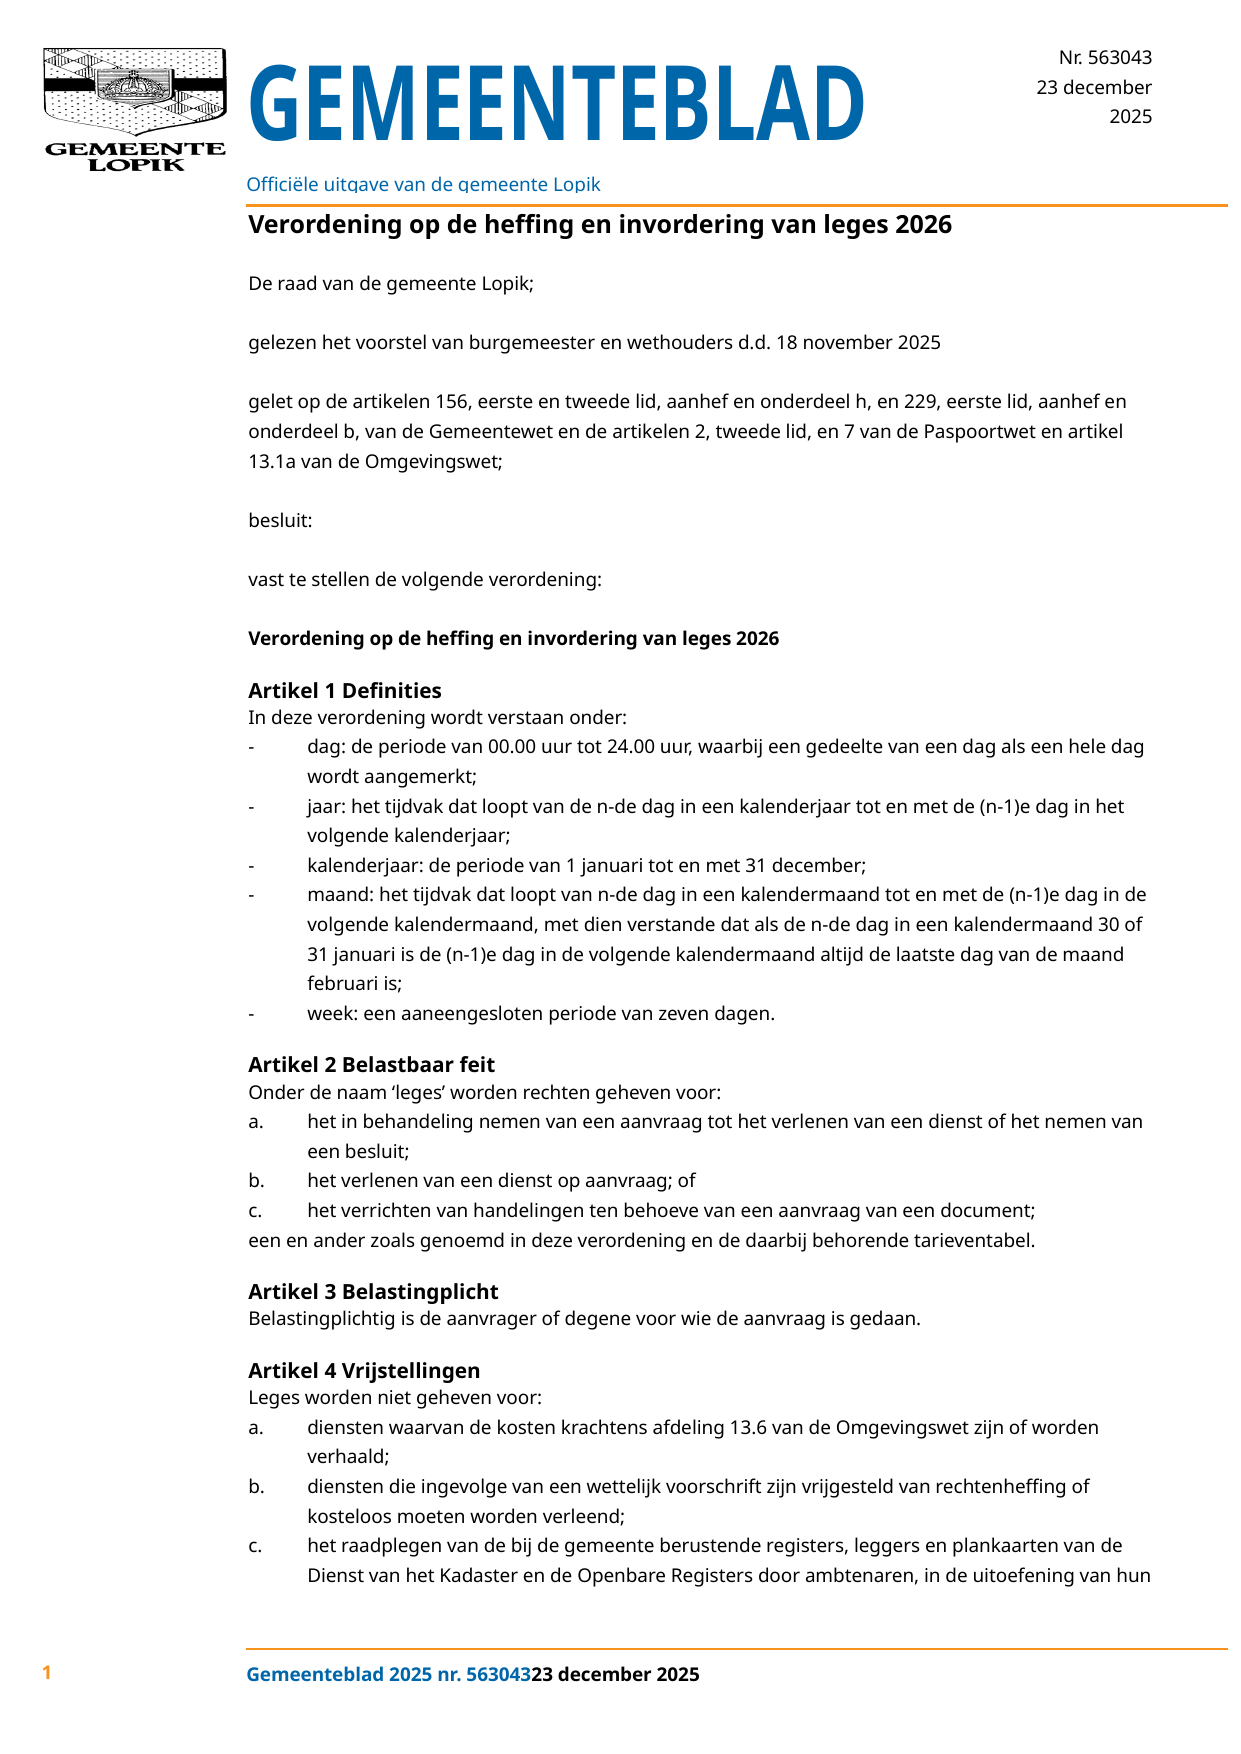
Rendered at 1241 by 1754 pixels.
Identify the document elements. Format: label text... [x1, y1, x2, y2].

text Onder de naam ‘leges’ worden rechten geheven voor: [248, 1079, 1152, 1104]
list het raadplegen van de bij de gemeente berustende registers, leggers en plankaarten van de Dienst van het Kadaster en de Openbare Registers door ambtenaren, in de uitoefening van hun [248, 1532, 1152, 1588]
list kalenderjaar: de periode van 1 januari tot en met 31 december; [248, 852, 1152, 878]
list het in behandeling nemen van een aanvraag tot het verlenen van een dienst of het nemen van een besluit; [248, 1108, 1152, 1164]
text Artikel 2 Belastbaar feit [248, 1050, 1152, 1079]
list week: een aaneengesloten periode van zeven dagen. [248, 1000, 1152, 1026]
text Artikel 1 Definities [248, 676, 1152, 704]
text De raad van de gemeente Lopik; [248, 270, 1152, 296]
text besluit: [248, 507, 1152, 533]
list maand: het tijdvak dat loopt van n-de dag in een kalendermaand tot en met de (n-1)e dag in de volgende kalendermaand, met dien verstande dat als de n-de dag in een kalendermaand 30 of 31 januari is de (n-1)e dag in de volgende kalendermaand altijd de laatste dag van de maand februari is; [248, 882, 1152, 996]
text Artikel 3 Belastingplicht [248, 1277, 1152, 1306]
text Verordening op de heffing en invordering van leges 2026 [248, 625, 1152, 651]
text In deze verordening wordt verstaan onder: [248, 704, 1152, 730]
text Belastingplichtig is de aanvrager of degene voor wie de aanvraag is gedaan. [248, 1306, 1152, 1331]
list jaar: het tijdvak dat loopt van de n-de dag in een kalenderjaar tot en met de (n-1)e dag in het volgende kalenderjaar; [248, 793, 1152, 848]
list diensten waarvan de kosten krachtens afdeling 13.6 van de Omgevingswet zijn of worden verhaald; [248, 1414, 1152, 1469]
text Artikel 4 Vrijstellingen [248, 1356, 1152, 1384]
list diensten die ingevolge van een wettelijk voorschrift zijn vrijgesteld van rechtenheffing of kosteloos moeten worden verleend; [248, 1473, 1152, 1528]
list het verrichten van handelingen ten behoeve van een aanvraag van een document; [248, 1197, 1152, 1223]
text vast te stellen de volgende verordening: [248, 566, 1152, 592]
list dag: de periode van 00.00 uur tot 24.00 uur, waarbij een gedeelte van een dag als een hele dag wordt aangemerkt; [248, 734, 1152, 789]
text Verordening op de heffing en invordering van leges 2026 [248, 207, 1152, 241]
text gelet op de artikelen 156, eerste en tweede lid, aanhef en onderdeel h, en 229, eerste lid, aanhef en onderdeel b, van de Gemeentewet en de artikelen 2, tweede lid, en 7 van de Paspoortwet en artikel 13.1a van de Omgevingswet; [248, 389, 1152, 473]
text gelezen het voorstel van burgemeester en wethouders d.d. 18 november 2025 [248, 329, 1152, 355]
picture [41, 47, 231, 172]
text een en ander zoals genoemd in deze verordening en de daarbij behorende tarieventabel. [248, 1227, 1152, 1252]
text Leges worden niet geheven voor: [248, 1384, 1152, 1410]
list het verlenen van een dienst op aanvraag; of [248, 1168, 1152, 1193]
